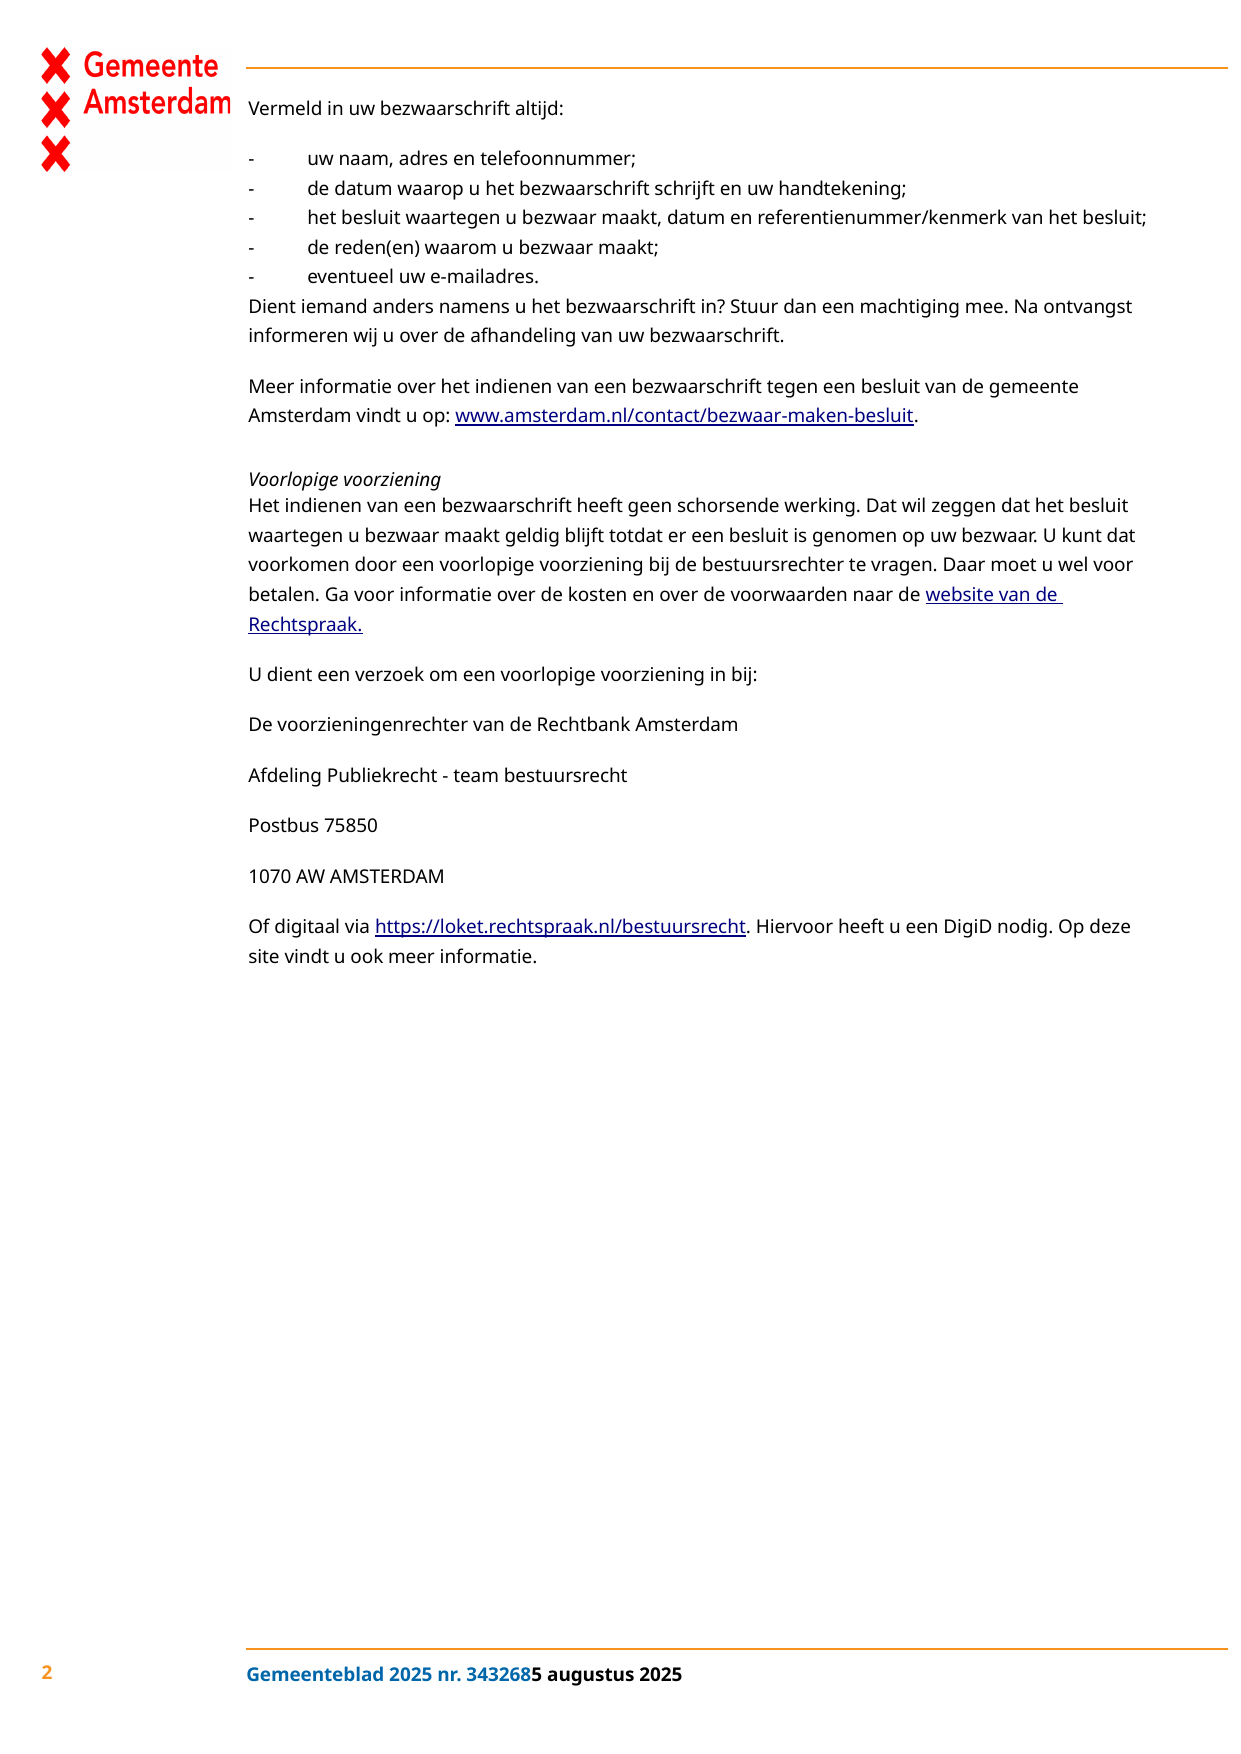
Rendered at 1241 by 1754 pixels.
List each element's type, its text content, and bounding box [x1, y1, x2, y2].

list de datum waarop u het bezwaarschrift schrijft en uw handtekening; [248, 175, 1152, 201]
text Afdeling Publiekrecht - team bestuursrecht [248, 762, 1152, 788]
text Voorlopige voorziening [248, 467, 1152, 492]
picture [41, 47, 231, 172]
text 1070 AW AMSTERDAM [248, 863, 1152, 888]
text U dient een verzoek om een voorlopige voorziening in bij: [248, 661, 1152, 687]
text De voorzieningenrechter van de Rechtbank Amsterdam [248, 712, 1152, 737]
text Meer informatie over het indienen van een bezwaarschrift tegen een besluit van de gemeente Amsterdam vindt u op: www.amsterdam.nl/contact/bezwaar-maken-besluit. [248, 373, 1152, 428]
text Dient iemand anders namens u het bezwaarschrift in? Stuur dan een machtiging mee. Na ontvangst informeren wij u over de afhandeling van uw bezwaarschrift. [248, 293, 1152, 348]
text Postbus 75850 [248, 812, 1152, 838]
list de reden(en) waarom u bezwaar maakt; [248, 234, 1152, 260]
text Of digitaal via https://loket.rechtspraak.nl/bestuursrecht. Hiervoor heeft u een DigiD nodig. Op deze site vindt u ook meer informatie. [248, 913, 1152, 968]
text Het indienen van een bezwaarschrift heeft geen schorsende werking. Dat wil zeggen dat het besluit waartegen u bezwaar maakt geldig blijft totdat er een besluit is genomen op uw bezwaar. U kunt dat voorkomen door een voorlopige voorziening bij de bestuursrechter te vragen. Daar moet u wel voor betalen. Ga voor informatie over de kosten en over de voorwaarden naar de website van de Rechtspraak. [248, 492, 1152, 636]
list eventueel uw e-mailadres. [248, 263, 1152, 289]
list het besluit waartegen u bezwaar maakt, datum en referentienummer/kenmerk van het besluit; [248, 204, 1152, 230]
text Vermeld in uw bezwaarschrift altijd: [248, 95, 1152, 121]
list uw naam, adres en telefoonnummer; [248, 145, 1152, 171]
